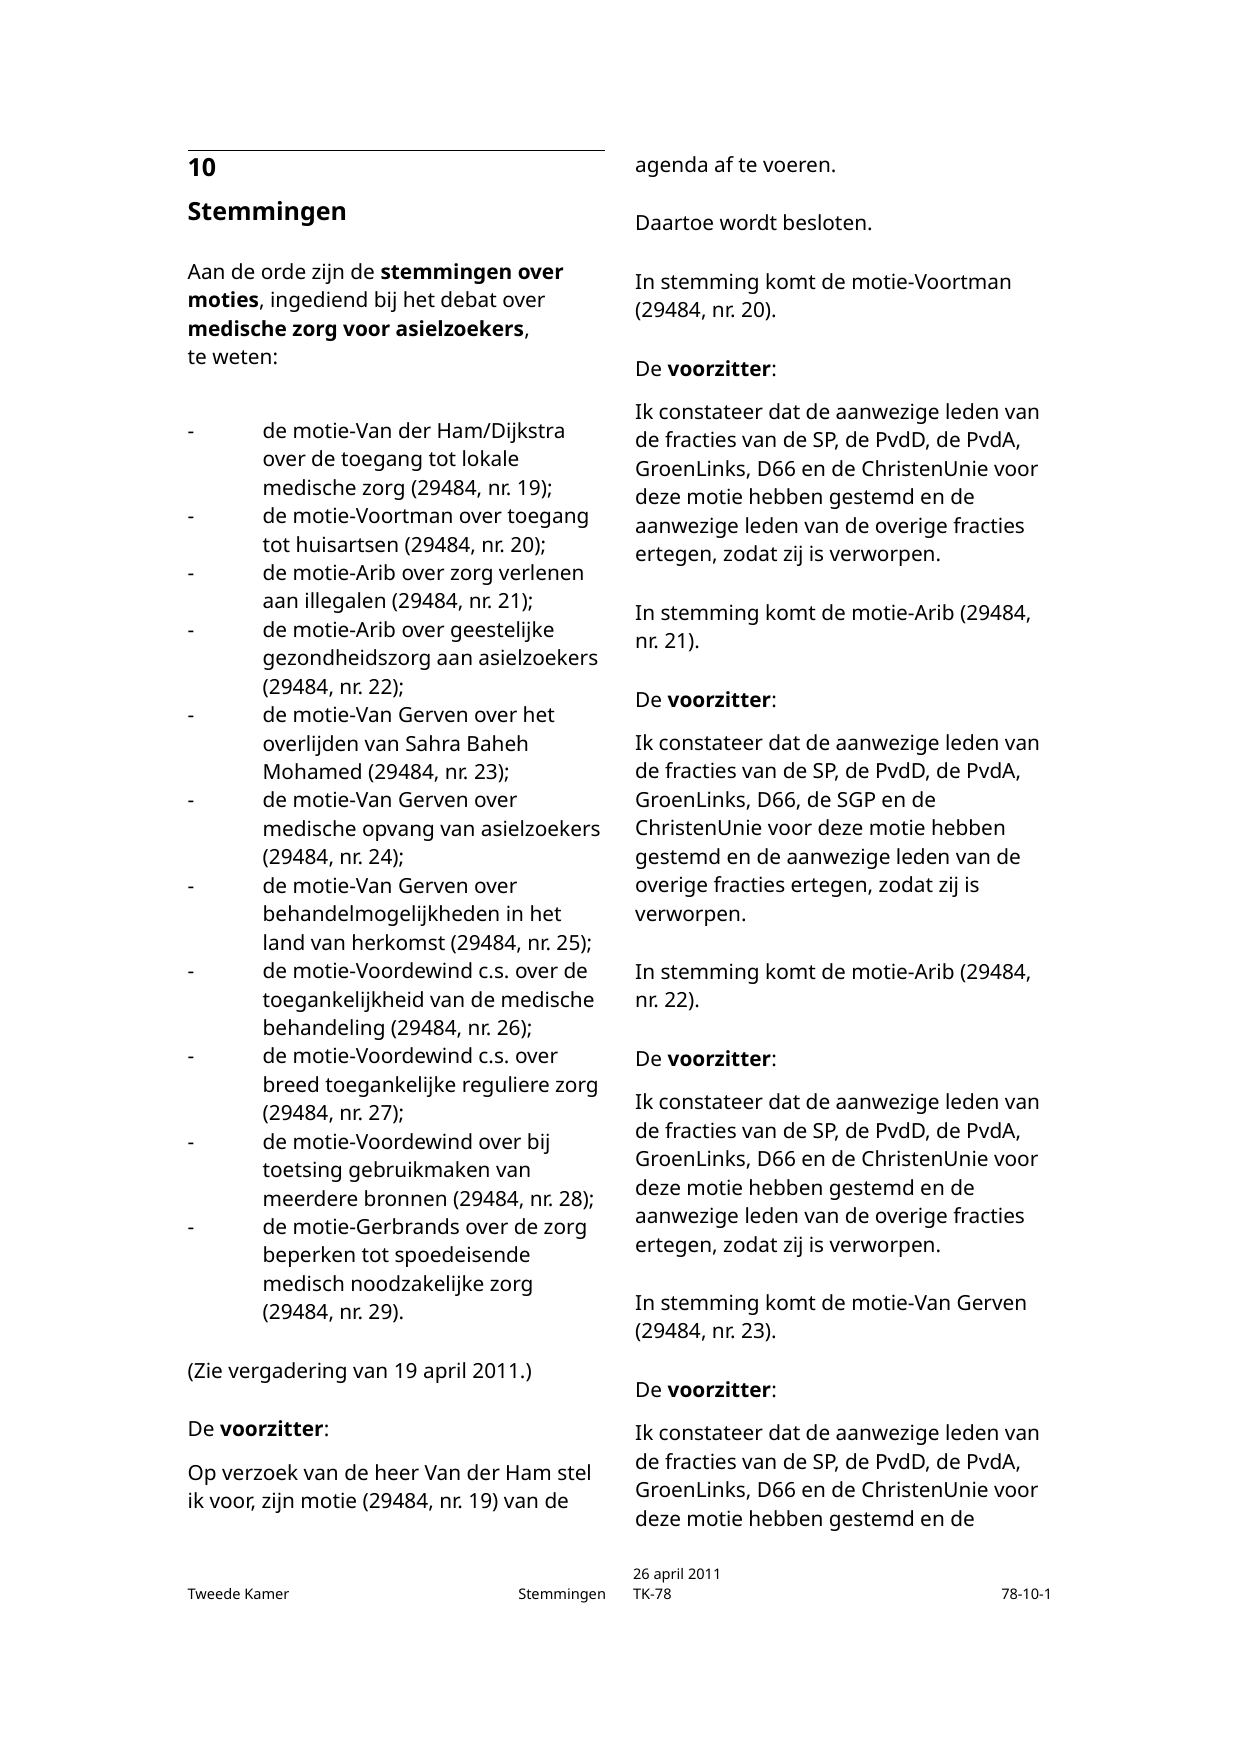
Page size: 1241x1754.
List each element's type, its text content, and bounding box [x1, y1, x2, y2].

list de motie-Van Gerven over medische opvang van asielzoekers (29484, nr. 24); [187, 786, 605, 871]
list de motie-Voordewind c.s. over de toegankelijkheid van de medische behandeling (29484, nr. 26); [187, 956, 605, 1042]
text De voorzitter: [635, 1044, 1053, 1072]
list de motie-Gerbrands over de zorg beperken tot spoedeisende medisch noodzakelijke zorg (29484, nr. 29). [187, 1212, 605, 1326]
text In stemming komt de motie-Voortman (29484, nr. 20). [635, 267, 1053, 324]
list de motie-Voordewind c.s. over breed toegankelijke reguliere zorg (29484, nr. 27); [187, 1042, 605, 1127]
text In stemming komt de motie-Arib (29484, nr. 22). [635, 957, 1053, 1014]
list de motie-Van Gerven over behandelmogelijkheden in het land van herkomst (29484, nr. 25); [187, 871, 605, 956]
text In stemming komt de motie-Van Gerven (29484, nr. 23). [635, 1288, 1053, 1345]
text In stemming komt de motie-Arib (29484, nr. 21). [635, 598, 1053, 655]
text te weten: [187, 342, 605, 371]
text Stemmingen [187, 193, 605, 227]
text Daartoe wordt besloten. [635, 208, 1053, 237]
list de motie-Arib over geestelijke gezondheidszorg aan asielzoekers (29484, nr. 22); [187, 615, 605, 700]
text De voorzitter: [635, 685, 1053, 713]
list de motie-Voortman over toegang tot huisartsen (29484, nr. 20); [187, 501, 605, 558]
text De voorzitter: [635, 1375, 1053, 1403]
list de motie-Voordewind over bij toetsing gebruikmaken van meerdere bronnen (29484, nr. 28); [187, 1127, 605, 1212]
text Ik constateer dat de aanwezige leden van de fracties van de SP, de PvdD, de PvdA, GroenLinks, D66 en de ChristenUnie voor deze motie hebben gestemd en de aanwezige leden van de overige fracties ertegen, zodat zij is verworpen. [635, 1087, 1053, 1258]
text Op verzoek van de heer Van der Ham stel ik voor, zijn motie (29484, nr. 19) van de [187, 1458, 605, 1515]
text 10 [187, 151, 605, 184]
list de motie-Van der Ham/Dijkstra over de toegang tot lokale medische zorg (29484, nr. 19); [187, 416, 605, 501]
text Ik constateer dat de aanwezige leden van de fracties van de SP, de PvdD, de PvdA, GroenLinks, D66 en de ChristenUnie voor deze motie hebben gestemd en de [635, 1418, 1053, 1532]
list de motie-Van Gerven over het overlijden van Sahra Baheh Mohamed (29484, nr. 23); [187, 700, 605, 786]
text agenda af te voeren. [635, 150, 1053, 178]
text Ik constateer dat de aanwezige leden van de fracties van de SP, de PvdD, de PvdA, GroenLinks, D66, de SGP en de ChristenUnie voor deze motie hebben gestemd en de aanwezige leden van de overige fracties ertegen, zodat zij is verworpen. [635, 728, 1053, 927]
text De voorzitter: [187, 1414, 605, 1443]
text Ik constateer dat de aanwezige leden van de fracties van de SP, de PvdD, de PvdA, GroenLinks, D66 en de ChristenUnie voor deze motie hebben gestemd en de aanwezige leden van de overige fracties ertegen, zodat zij is verworpen. [635, 397, 1053, 568]
text (Zie vergadering van 19 april 2011.) [187, 1356, 605, 1384]
list de motie-Arib over zorg verlenen aan illegalen (29484, nr. 21); [187, 558, 605, 615]
text Aan de orde zijn de stemmingen over moties, ingediend bij het debat over medische zorg voor asielzoekers, [187, 257, 605, 342]
text De voorzitter: [635, 354, 1053, 382]
